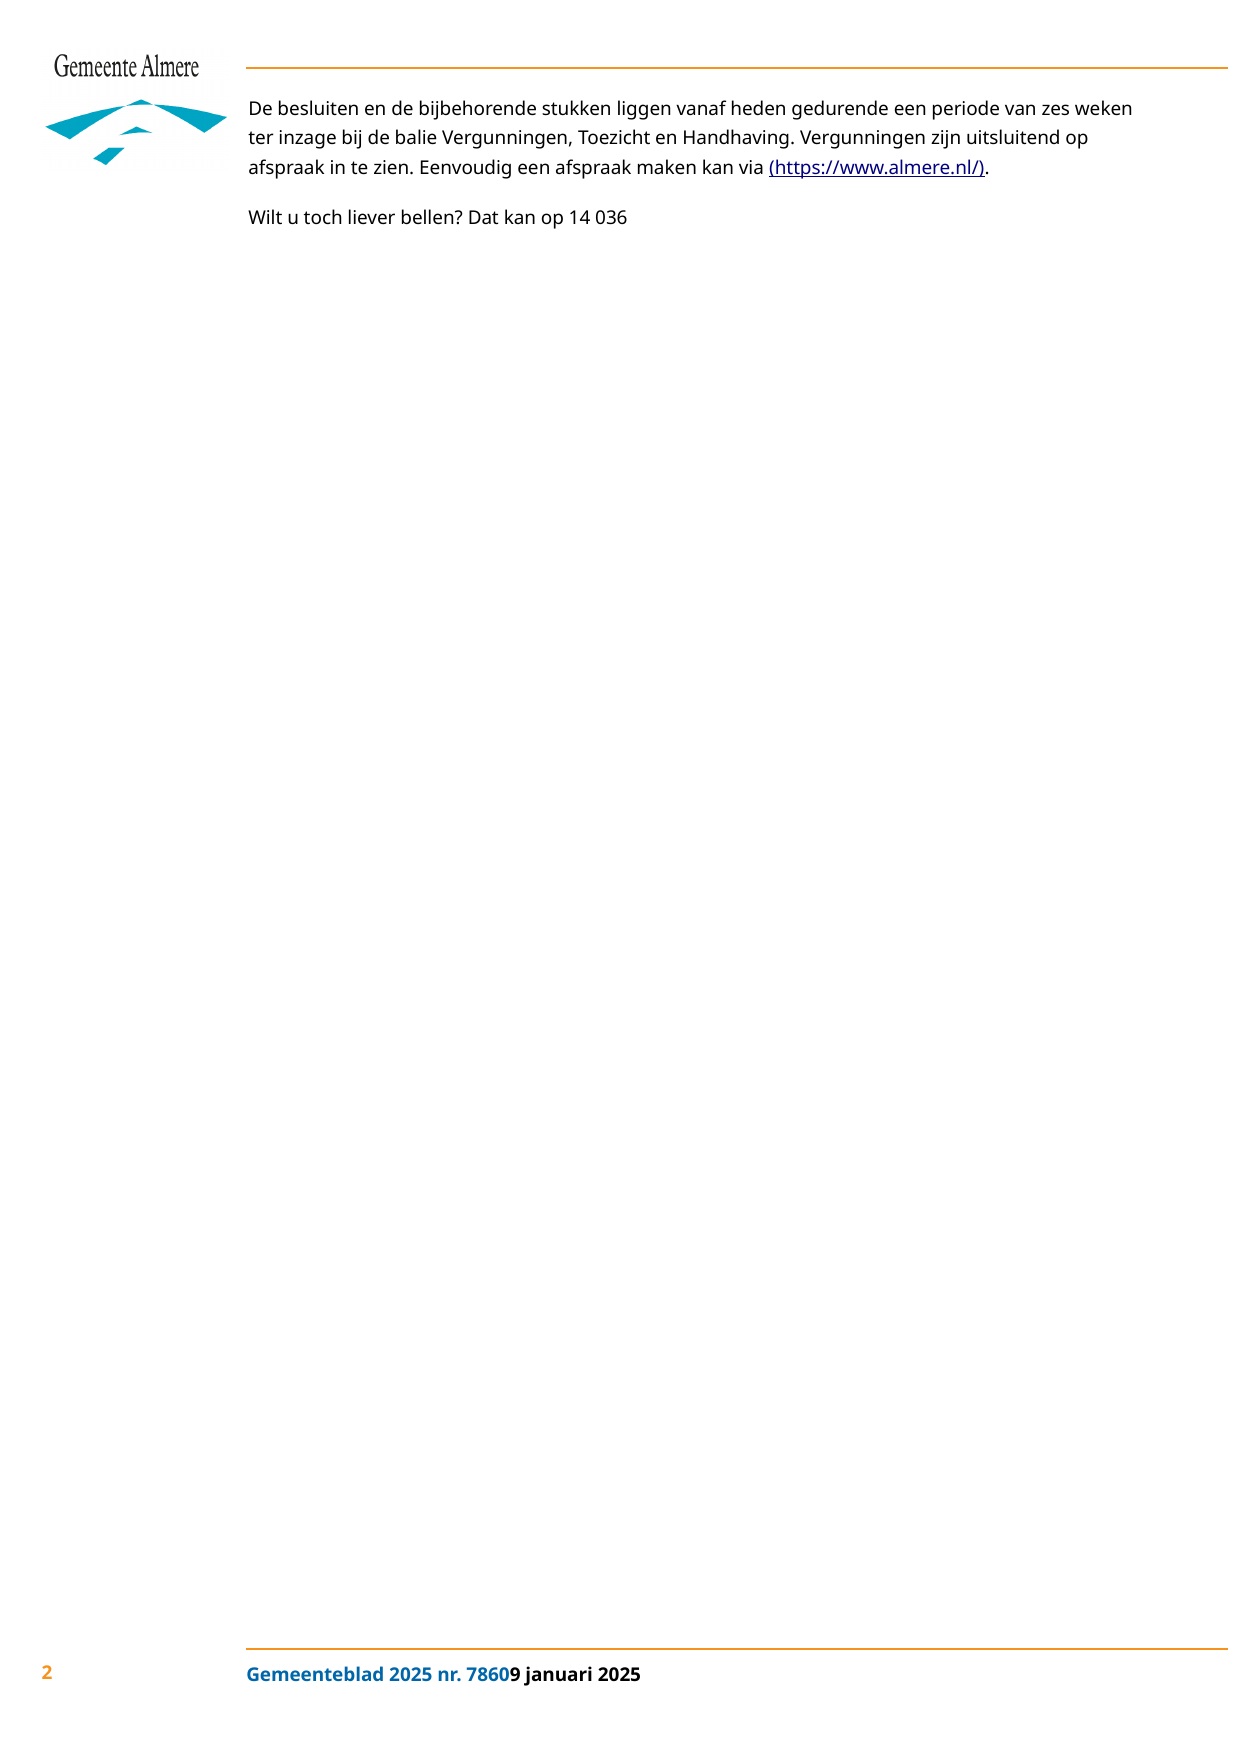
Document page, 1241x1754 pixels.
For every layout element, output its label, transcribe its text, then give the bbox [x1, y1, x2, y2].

text Wilt u toch liever bellen? Dat kan op 14 036 [248, 204, 1152, 230]
text De besluiten en de bijbehorende stukken liggen vanaf heden gedurende een periode van zes weken ter inzage bij de balie Vergunningen, Toezicht en Handhaving. Vergunningen zijn uitsluitend op afspraak in te zien. Eenvoudig een afspraak maken kan via (https://www.almere.nl/). [248, 95, 1152, 180]
picture [41, 47, 231, 172]
